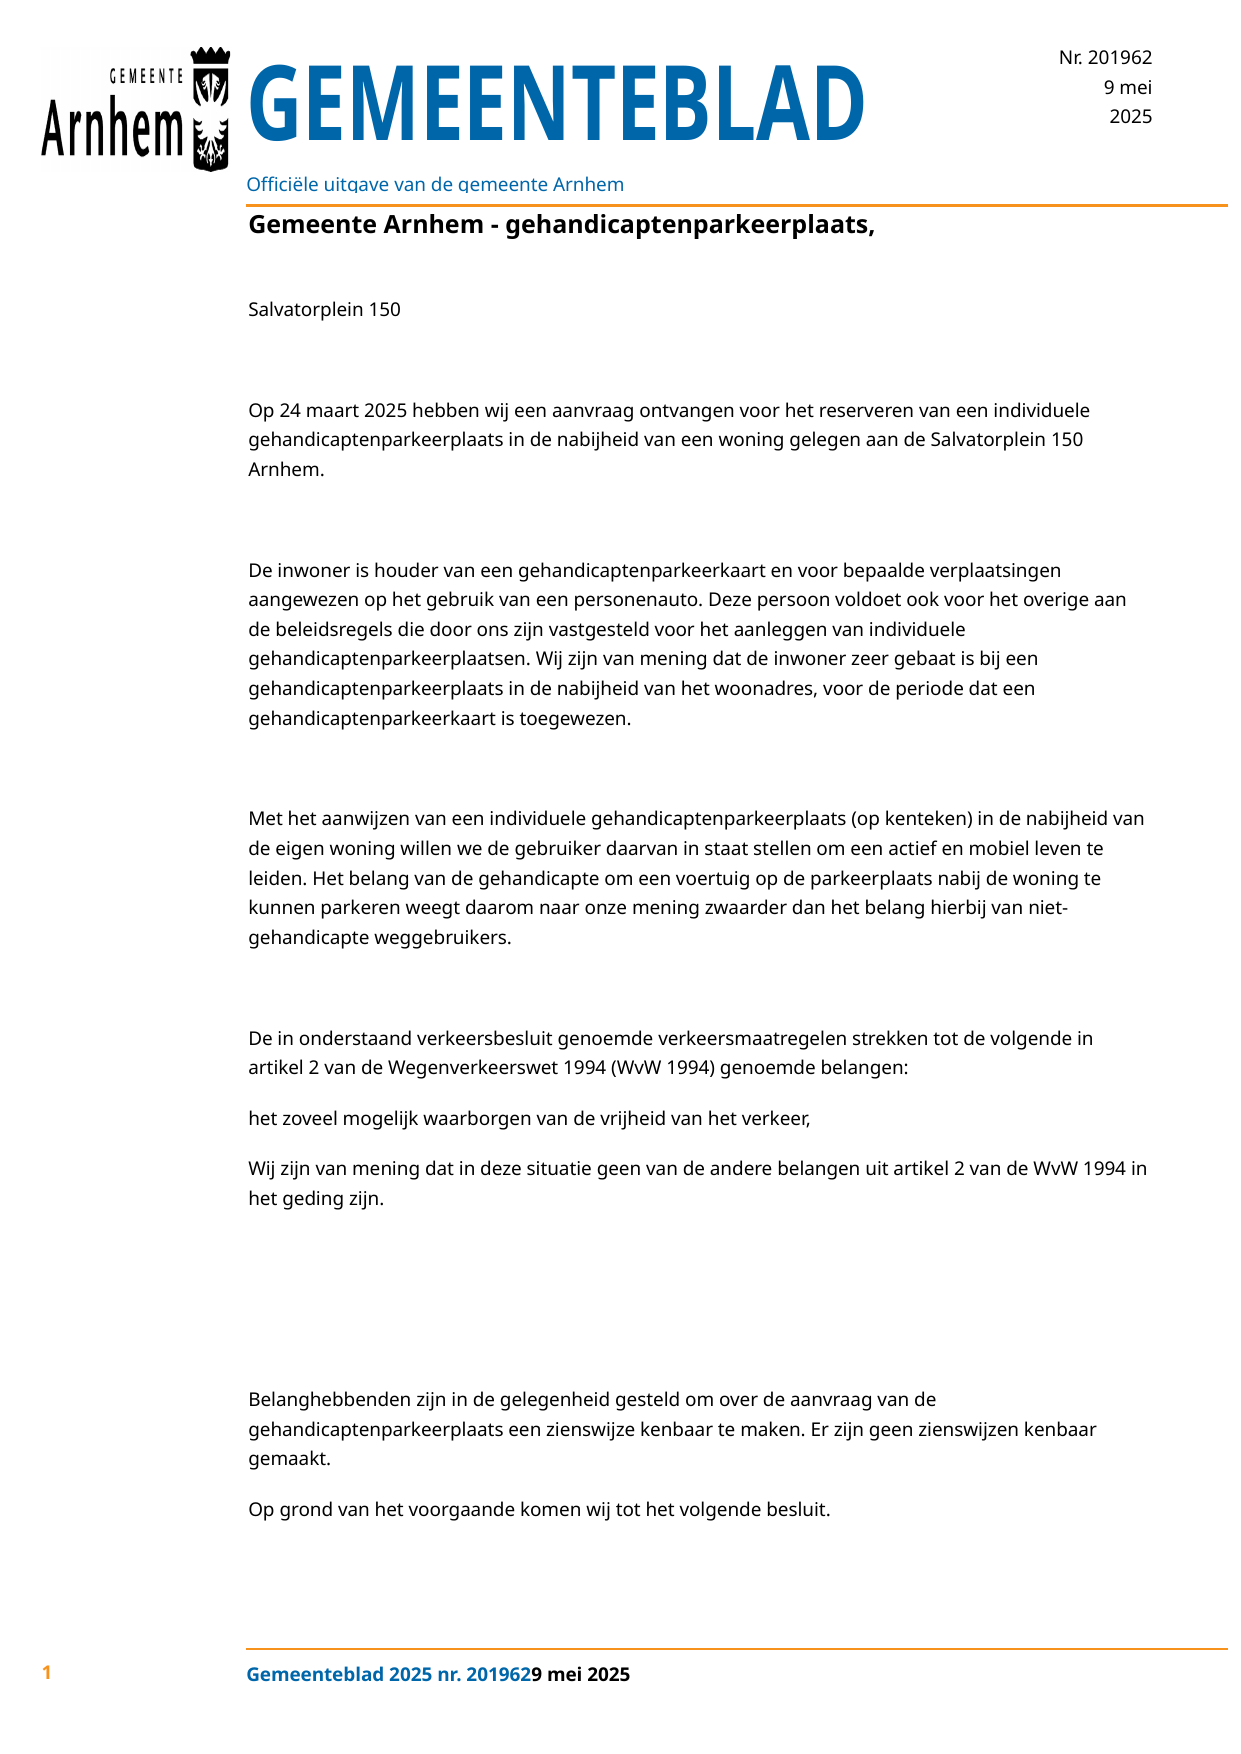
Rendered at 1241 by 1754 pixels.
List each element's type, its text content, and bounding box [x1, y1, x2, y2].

text De in onderstaand verkeersbesluit genoemde verkeersmaatregelen strekken tot de volgende in artikel 2 van de Wegenverkeerswet 1994 (WvW 1994) genoemde belangen: [248, 1025, 1152, 1080]
text Op 24 maart 2025 hebben wij een aanvraag ontvangen voor het reserveren van een individuele gehandicaptenparkeerplaats in de nabijheid van een woning gelegen aan de Salvatorplein 150 Arnhem. [248, 397, 1152, 482]
text Wij zijn van mening dat in deze situatie geen van de andere belangen uit artikel 2 van de WvW 1994 in het geding zijn. [248, 1155, 1152, 1211]
text het zoveel mogelijk waarborgen van de vrijheid van het verkeer, [248, 1105, 1152, 1131]
text De inwoner is houder van een gehandicaptenparkeerkaart en voor bepaalde verplaatsingen aangewezen op het gebruik van een personenauto. Deze persoon voldoet ook voor het overige aan de beleidsregels die door ons zijn vastgesteld voor het aanleggen van individuele gehandicaptenparkeerplaatsen. Wij zijn van mening dat de inwoner zeer gebaat is bij een gehandicaptenparkeerplaats in de nabijheid van het woonadres, voor de periode dat een gehandicaptenparkeerkaart is toegewezen. [248, 557, 1152, 731]
picture [41, 47, 231, 172]
text Salvatorplein 150 [248, 296, 1152, 322]
text Belanghebbenden zijn in de gelegenheid gesteld om over de aanvraag van de gehandicaptenparkeerplaats een zienswijze kenbaar te maken. Er zijn geen zienswijzen kenbaar gemaakt. [248, 1386, 1152, 1471]
text Gemeente Arnhem - gehandicaptenparkeerplaats, [248, 207, 1152, 241]
text Met het aanwijzen van een individuele gehandicaptenparkeerplaats (op kenteken) in de nabijheid van de eigen woning willen we de gebruiker daarvan in staat stellen om een actief en mobiel leven te leiden. Het belang van de gehandicapte om een voertuig op de parkeerplaats nabij de woning te kunnen parkeren weegt daarom naar onze mening zwaarder dan het belang hierbij van niet-gehandicapte weggebruikers. [248, 806, 1152, 950]
text Op grond van het voorgaande komen wij tot het volgende besluit. [248, 1496, 1152, 1522]
